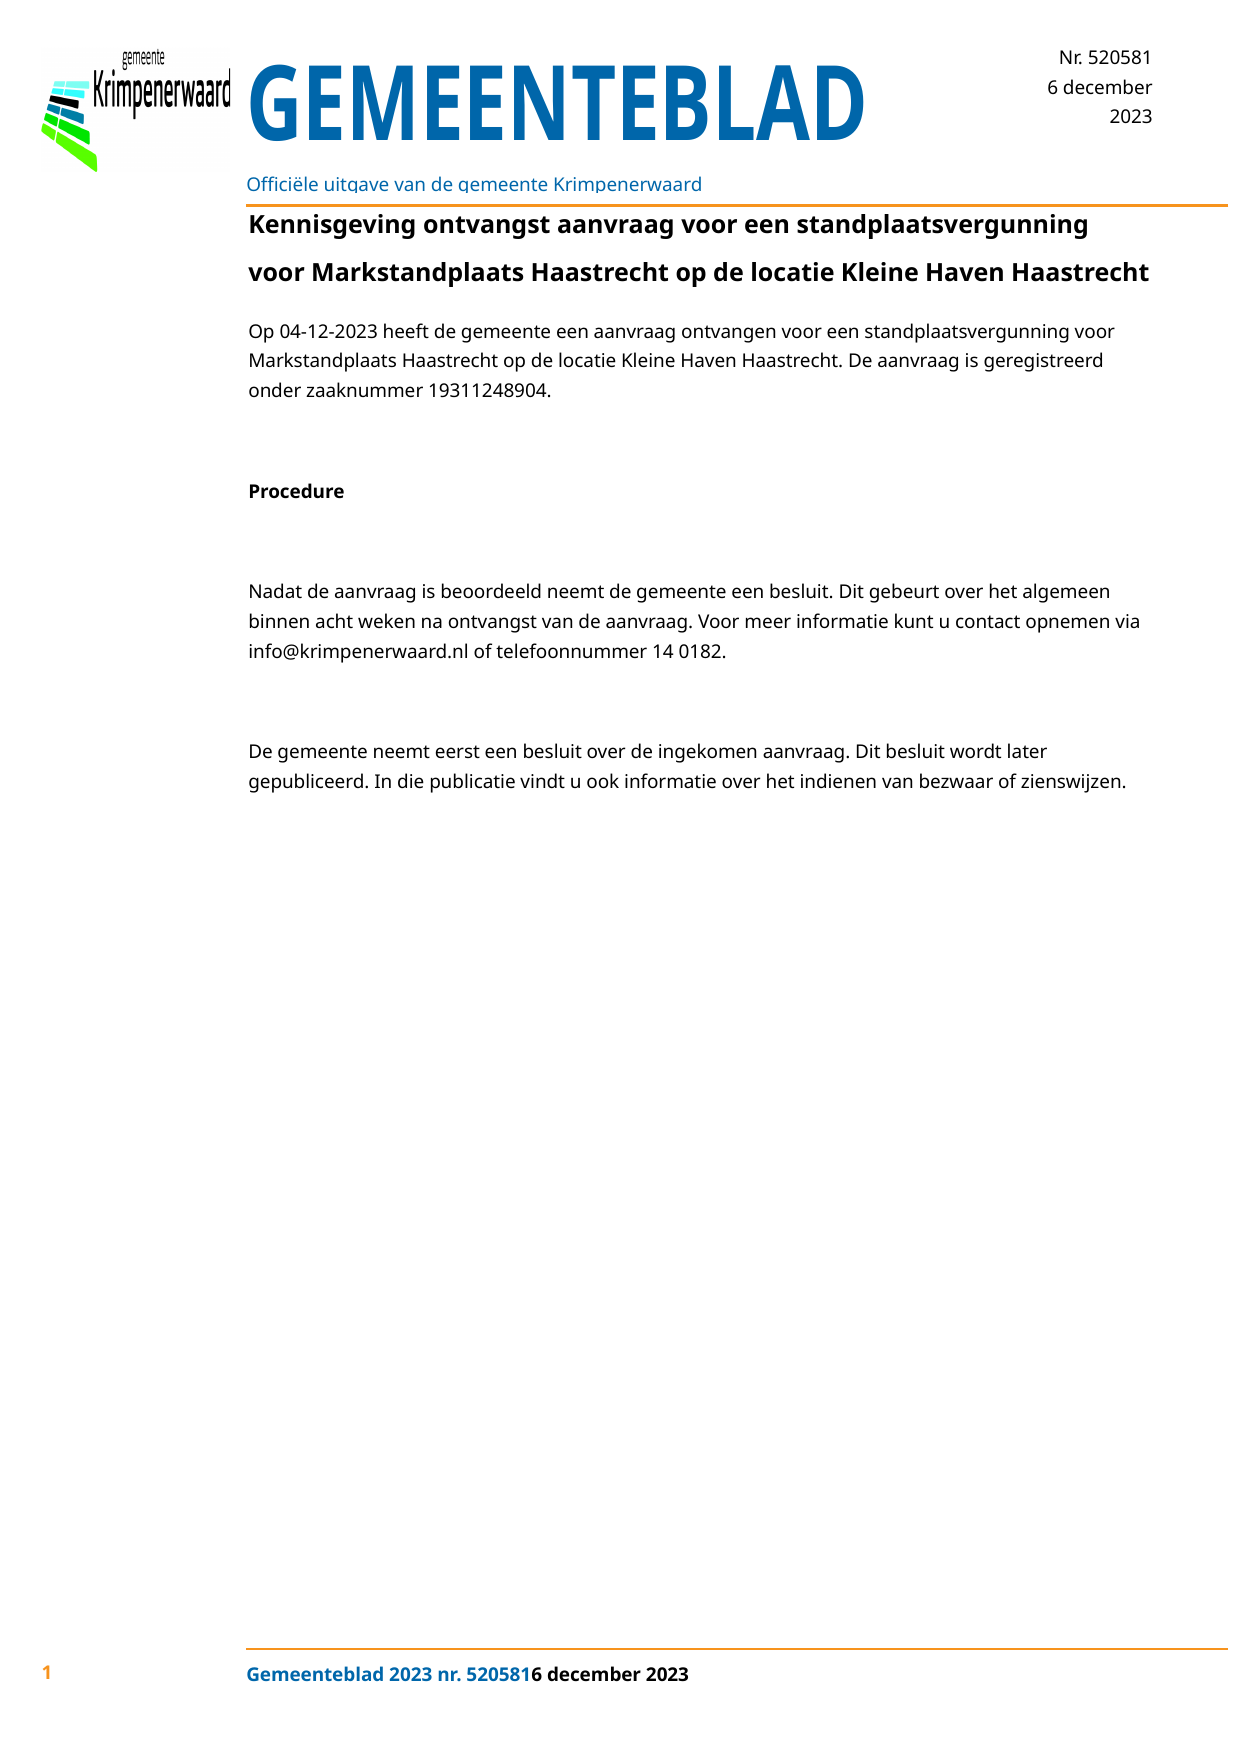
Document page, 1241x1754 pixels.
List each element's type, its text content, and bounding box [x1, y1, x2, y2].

text Kennisgeving ontvangst aanvraag voor een standplaatsvergunning voor Markstandplaats Haastrecht op de locatie Kleine Haven Haastrecht [248, 207, 1152, 288]
text Nadat de aanvraag is beoordeeld neemt de gemeente een besluit. Dit gebeurt over het algemeen binnen acht weken na ontvangst van de aanvraag. Voor meer informatie kunt u contact opnemen via info@krimpenerwaard.nl of telefoonnummer 14 0182. [248, 579, 1152, 664]
picture [41, 47, 231, 172]
text Op 04-12-2023 heeft de gemeente een aanvraag ontvangen voor een standplaatsvergunning voor Markstandplaats Haastrecht op de locatie Kleine Haven Haastrecht. De aanvraag is geregistreerd onder zaaknummer 19311248904. [248, 318, 1152, 403]
text De gemeente neemt eerst een besluit over de ingekomen aanvraag. Dit besluit wordt later gepubliceerd. In die publicatie vindt u ook informatie over het indienen van bezwaar of zienswijzen. [248, 739, 1152, 794]
text Procedure [248, 478, 1152, 504]
